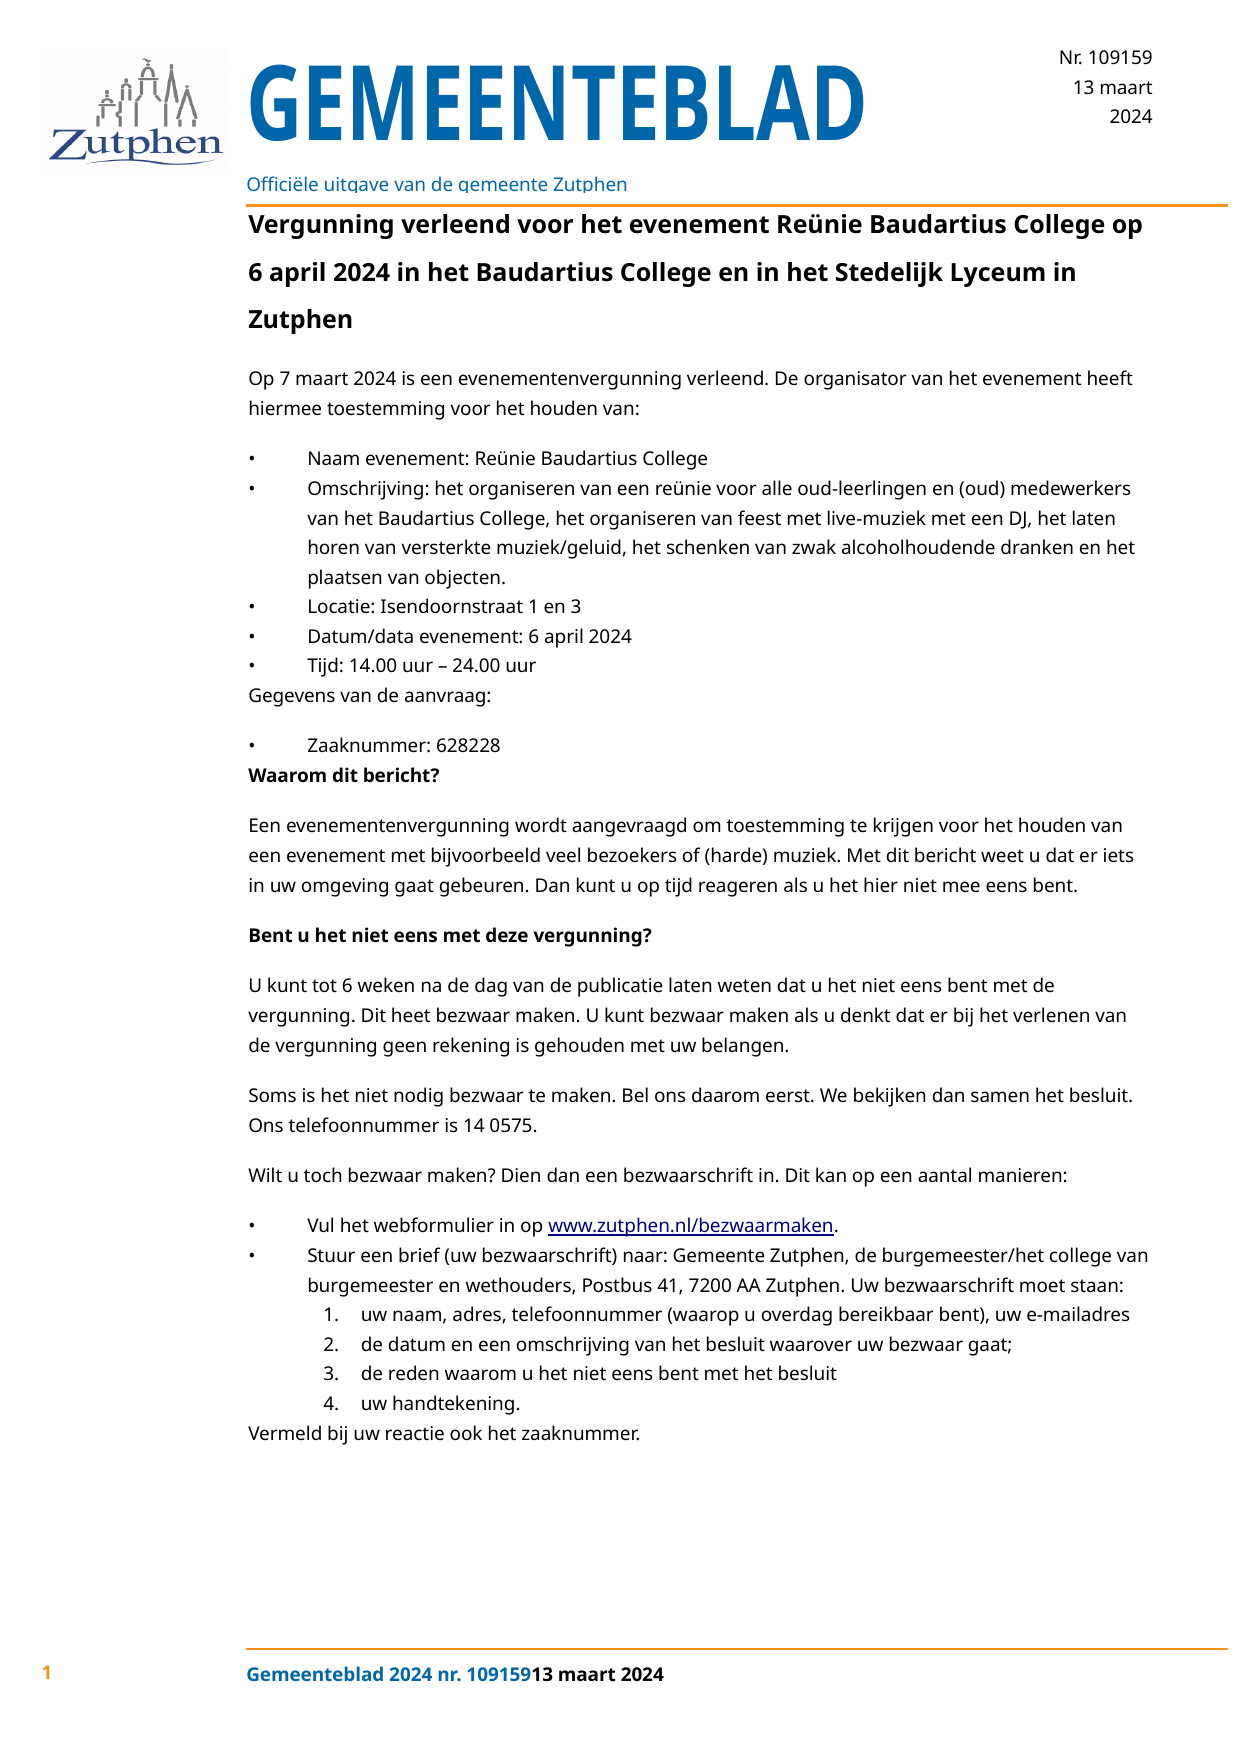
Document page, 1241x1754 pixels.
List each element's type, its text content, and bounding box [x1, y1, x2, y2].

text Gegevens van de aanvraag: [248, 682, 1152, 708]
text Bent u het niet eens met deze vergunning? [248, 922, 1152, 948]
text Een evenementenvergunning wordt aangevraagd om toestemming te krijgen voor het houden van een evenement met bijvoorbeeld veel bezoekers of (harde) muziek. Met dit bericht weet u dat er iets in uw omgeving gaat gebeuren. Dan kunt u op tijd reageren als u het hier niet mee eens bent. [248, 813, 1152, 897]
text Vergunning verleend voor het evenement Reünie Baudartius College op 6 april 2024 in het Baudartius College en in het Stedelijk Lyceum in Zutphen [248, 207, 1152, 336]
list Naam evenement: Reünie Baudartius College [248, 446, 1152, 471]
list Omschrijving: het organiseren van een reünie voor alle oud-leerlingen en (oud) medewerkers van het Baudartius College, het organiseren van feest met live-muziek met een DJ, het laten horen van versterkte muziek/geluid, het schenken van zwak alcoholhoudende dranken en het plaatsen van objecten. [248, 475, 1152, 589]
list uw handtekening. [323, 1390, 1152, 1416]
list de reden waarom u het niet eens bent met het besluit [323, 1361, 1152, 1386]
list de datum en een omschrijving van het besluit waarover uw bezwaar gaat; [323, 1331, 1152, 1357]
list Zaaknummer: 628228 [248, 733, 1152, 758]
list Vul het webformulier in op www.zutphen.nl/bezwaarmaken. [248, 1213, 1152, 1238]
list Datum/data evenement: 6 april 2024 [248, 623, 1152, 649]
list Stuur een brief (uw bezwaarschrift) naar: Gemeente Zutphen, de burgemeester/het college van burgemeester en wethouders, Postbus 41, 7200 AA Zutphen. Uw bezwaarschrift moet staan: [248, 1242, 1152, 1297]
list Tijd: 14.00 uur – 24.00 uur [248, 653, 1152, 678]
text U kunt tot 6 weken na de dag van de publicatie laten weten dat u het niet eens bent met de vergunning. Dit heet bezwaar maken. U kunt bezwaar maken als u denkt dat er bij het verlenen van de vergunning geen rekening is gehouden met uw belangen. [248, 973, 1152, 1057]
text Op 7 maart 2024 is een evenementenvergunning verleend. De organisator van het evenement heeft hiermee toestemming voor het houden van: [248, 366, 1152, 421]
picture [41, 47, 231, 172]
list uw naam, adres, telefoonnummer (waarop u overdag bereikbaar bent), uw e-mailadres [323, 1301, 1152, 1327]
text Vermeld bij uw reactie ook het zaaknummer. [248, 1420, 1152, 1445]
text Wilt u toch bezwaar maken? Dien dan een bezwaarschrift in. Dit kan op een aantal manieren: [248, 1162, 1152, 1188]
text Soms is het niet nodig bezwaar te maken. Bel ons daarom eerst. We bekijken dan samen het besluit. Ons telefoonnummer is 14 0575. [248, 1082, 1152, 1137]
text Waarom dit bericht? [248, 762, 1152, 788]
list Locatie: Isendoornstraat 1 en 3 [248, 593, 1152, 619]
